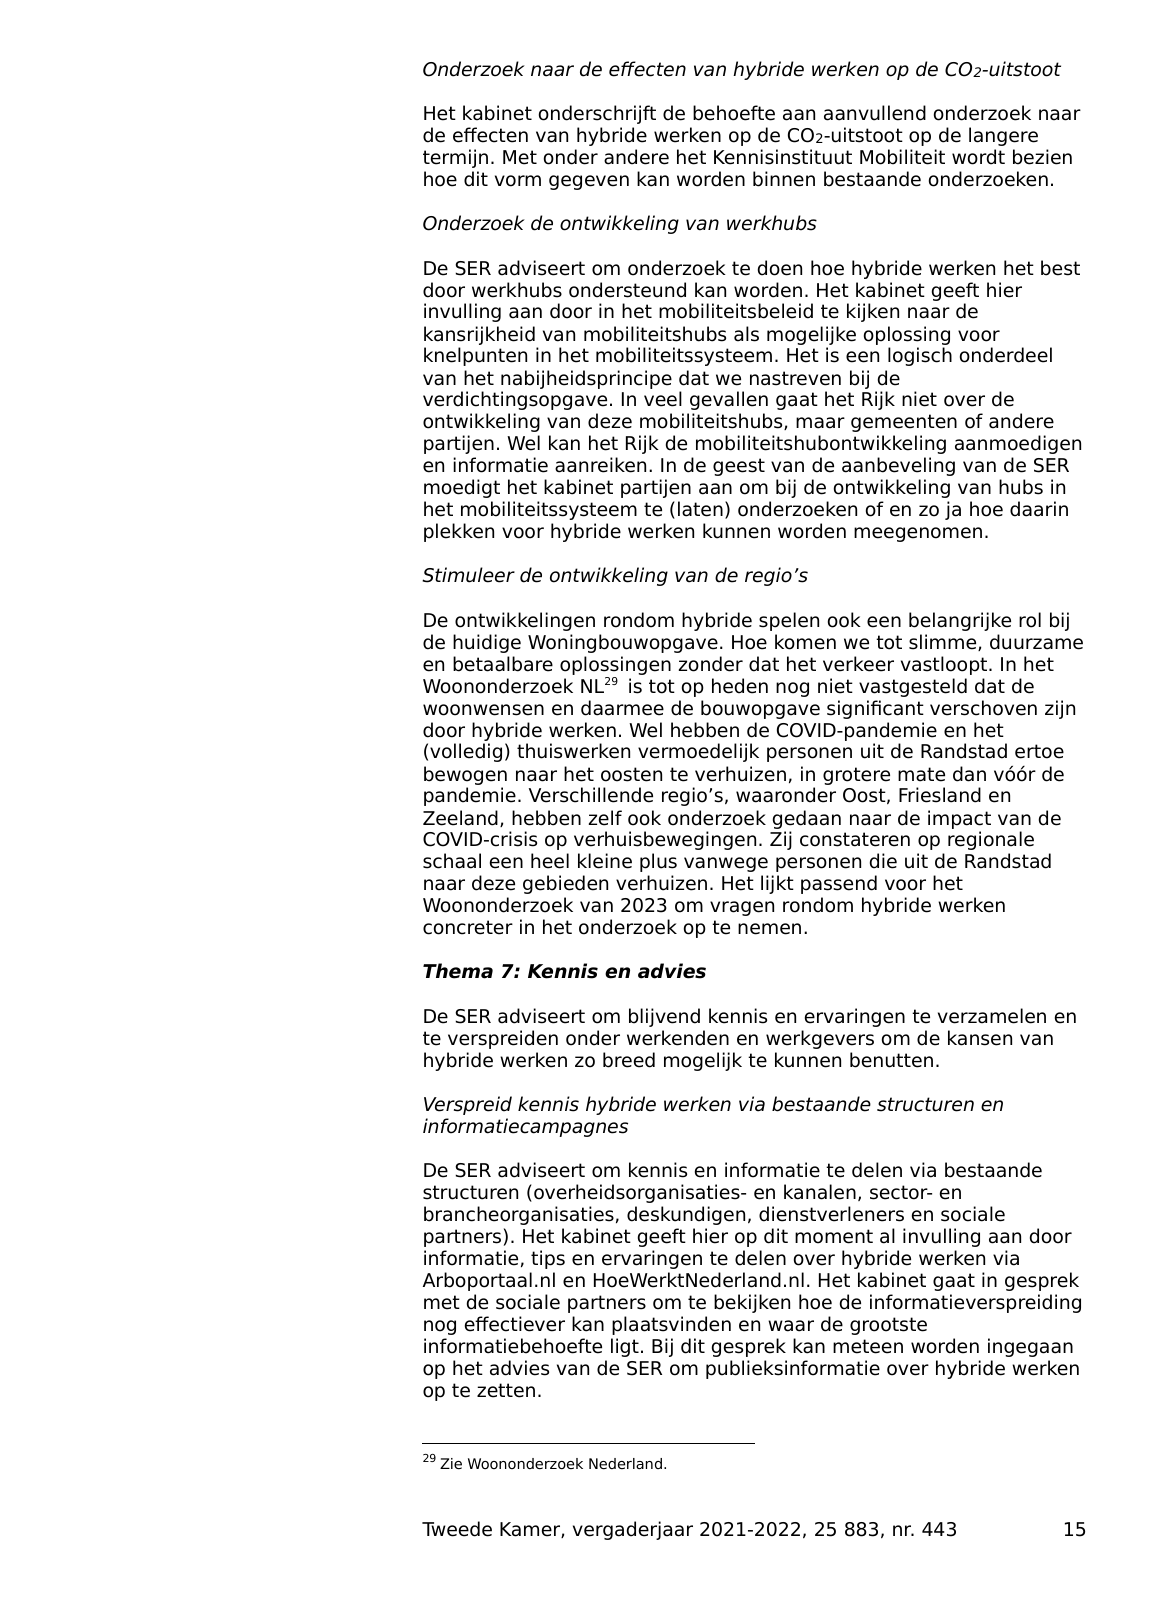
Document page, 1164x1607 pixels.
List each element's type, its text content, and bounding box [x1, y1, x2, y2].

text De SER adviseert om blijvend kennis en ervaringen te verzamelen en te verspreiden onder werkenden en werkgevers om de kansen van hybride werken zo breed mogelijk te kunnen benutten. [422, 1006, 1087, 1072]
text Het kabinet onderschrijft de behoefte aan aanvullend onderzoek naar de effecten van hybride werken op de CO2-uitstoot op de langere termijn. Met onder andere het Kennisinstituut Mobiliteit wordt bezien hoe dit vorm gegeven kan worden binnen bestaande onderzoeken. [422, 103, 1087, 191]
text De SER adviseert om kennis en informatie te delen via bestaande structuren (overheidsorganisaties- en kanalen, sector- en brancheorganisaties, deskundigen, dienstverleners en sociale partners). Het kabinet geeft hier op dit moment al invulling aan door informatie, tips en ervaringen te delen over hybride werken via Arboportaal.nl en HoeWerktNederland.nl. Het kabinet gaat in gesprek met de sociale partners om te bekijken hoe de informatieverspreiding nog effectiever kan plaatsvinden en waar de grootste informatiebehoefte ligt. Bij dit gesprek kan meteen worden ingegaan op het advies van de SER om publieksinformatie over hybride werken op te zetten. [422, 1160, 1087, 1402]
text De SER adviseert om onderzoek te doen hoe hybride werken het best door werkhubs ondersteund kan worden. Het kabinet geeft hier invulling aan door in het mobiliteitsbeleid te kijken naar de kansrijkheid van mobiliteitshubs als mogelijke oplossing voor knelpunten in het mobiliteitssysteem. Het is een logisch onderdeel van het nabijheidsprincipe dat we nastreven bij de verdichtingsopgave. In veel gevallen gaat het Rijk niet over de ontwikkeling van deze mobiliteitshubs, maar gemeenten of andere partijen. Wel kan het Rijk de mobiliteitshubontwikkeling aanmoedigen en informatie aanreiken. In de geest van de aanbeveling van de SER moedigt het kabinet partijen aan om bij de ontwikkeling van hubs in het mobiliteitssysteem te (laten) onderzoeken of en zo ja hoe daarin plekken voor hybride werken kunnen worden meegenomen. [422, 257, 1087, 543]
subtitle Stimuleer de ontwikkeling van de regio’s [422, 565, 1087, 587]
subtitle Onderzoek naar de effecten van hybride werken op de CO2-uitstoot [422, 59, 1087, 81]
text De ontwikkelingen rondom hybride spelen ook een belangrijke rol bij de huidige Woningbouwopgave. Hoe komen we tot slimme, duurzame en betaalbare oplossingen zonder dat het verkeer vastloopt. In het Woononderzoek NL is tot op heden nog niet vastgesteld dat de woonwensen en daarmee de bouwopgave significant verschoven zijn door hybride werken. Wel hebben de COVID-pandemie en het (volledig) thuiswerken vermoedelijk personen uit de Randstad ertoe bewogen naar het oosten te verhuizen, in grotere mate dan vóór de pandemie. Verschillende regio’s, waaronder Oost, Friesland en Zeeland, hebben zelf ook onderzoek gedaan naar de impact van de COVID-crisis op verhuisbewegingen. Zij constateren op regionale schaal een heel kleine plus vanwege personen die uit de Randstad naar deze gebieden verhuizen. Het lijkt passend voor het Woononderzoek van 2023 om vragen rondom hybride werken concreter in het onderzoek op te nemen. [422, 609, 1087, 939]
subtitle Onderzoek de ontwikkeling van werkhubs [422, 213, 1087, 235]
subtitle Verspreid kennis hybride werken via bestaande structuren en informatiecampagnes [422, 1094, 1087, 1138]
subtitle Thema 7: Kennis en advies [422, 961, 1087, 983]
text Zie Woononderzoek Nederland. [422, 1452, 1087, 1474]
